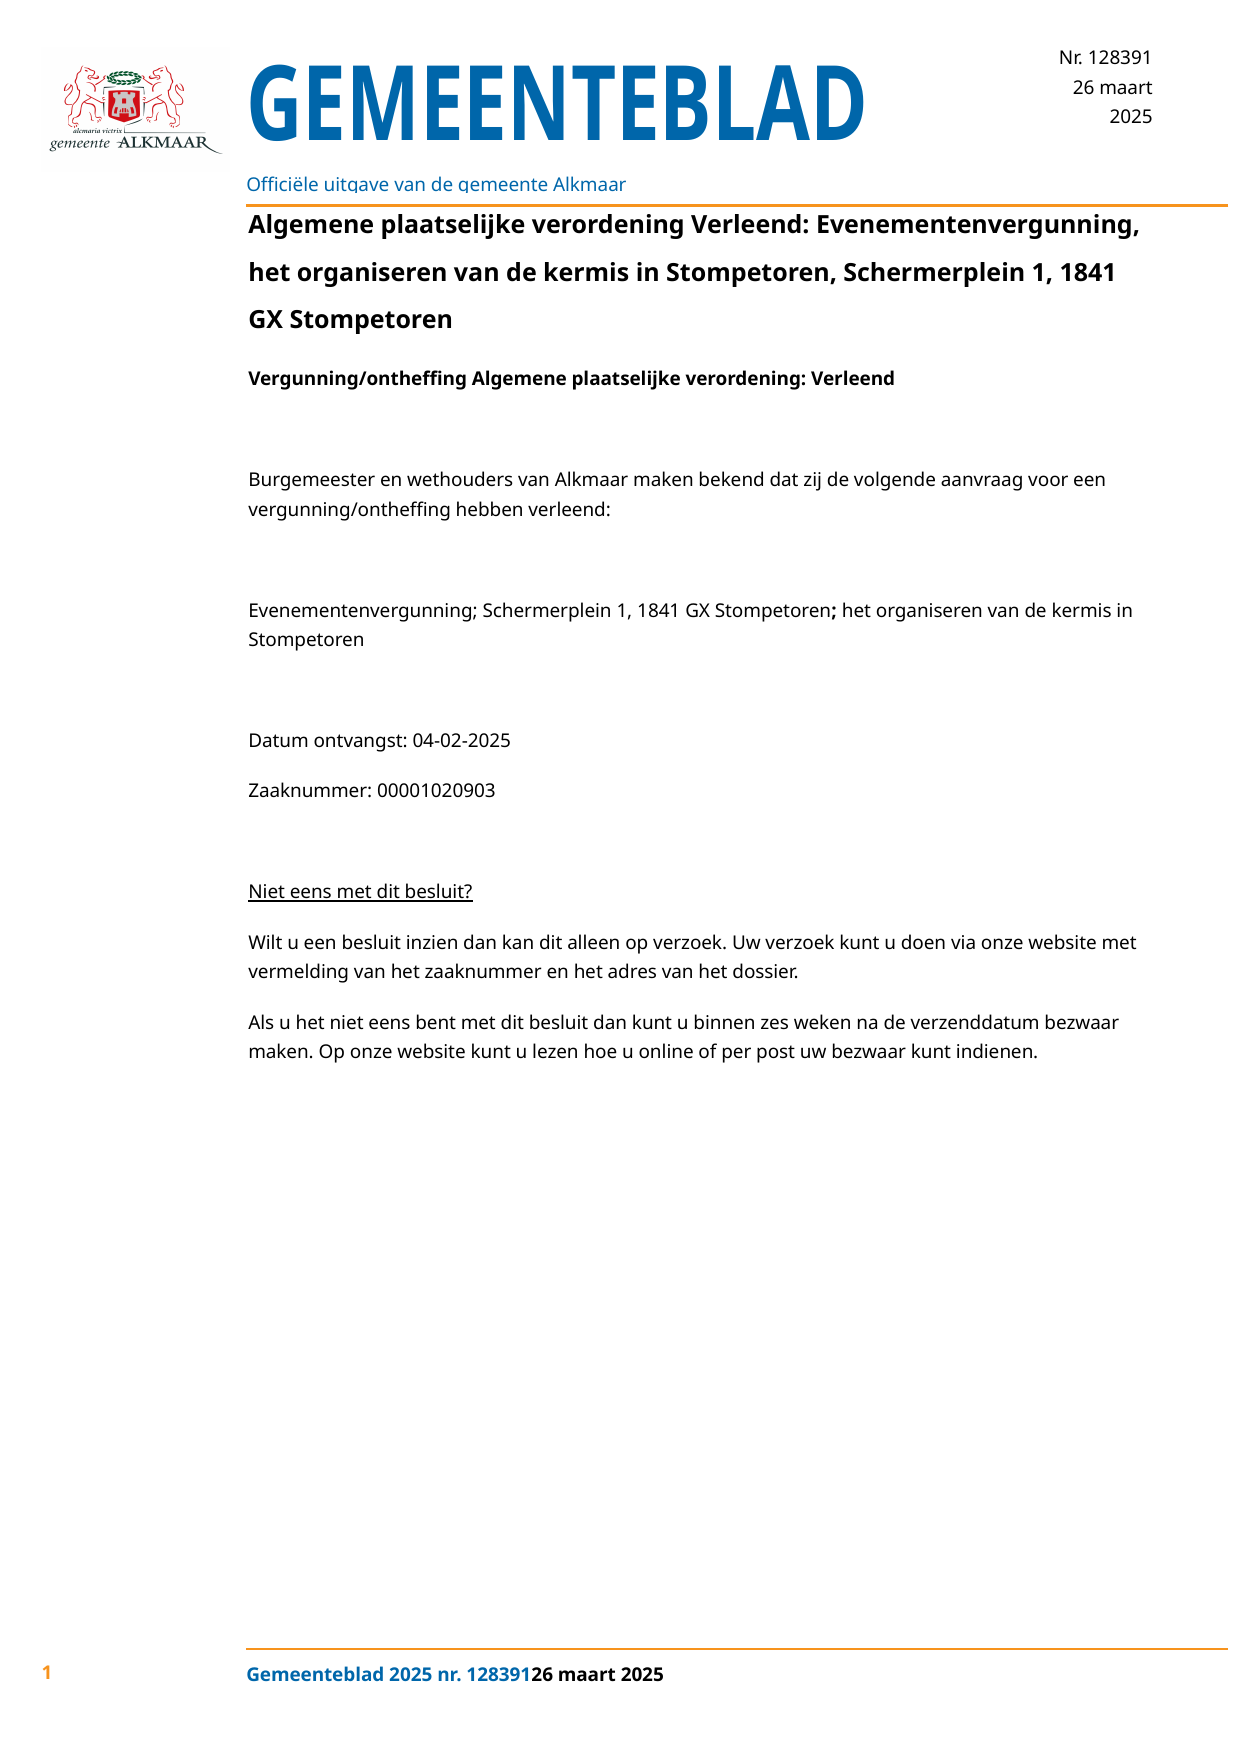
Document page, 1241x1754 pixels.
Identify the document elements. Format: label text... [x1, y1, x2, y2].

text Evenementenvergunning; Schermerplein 1, 1841 GX Stompetoren; het organiseren van de kermis in Stompetoren [248, 597, 1152, 652]
text Als u het niet eens bent met dit besluit dan kunt u binnen zes weken na de verzenddatum bezwaar maken. Op onze website kunt u lezen hoe u online of per post uw bezwaar kunt indienen. [248, 1009, 1152, 1064]
text Wilt u een besluit inzien dan kan dit alleen op verzoek. Uw verzoek kunt u doen via onze website met vermelding van het zaaknummer en het adres van het dossier. [248, 929, 1152, 984]
picture [41, 47, 231, 172]
text Algemene plaatselijke verordening Verleend: Evenementenvergunning, het organiseren van de kermis in Stompetoren, Schermerplein 1, 1841 GX Stompetoren [248, 207, 1152, 336]
text Zaaknummer: 00001020903 [248, 778, 1152, 803]
text Datum ontvangst: 04-02-2025 [248, 727, 1152, 753]
text Burgemeester en wethouders van Alkmaar maken bekend dat zij de volgende aanvraag voor een vergunning/ontheffing hebben verleend: [248, 466, 1152, 522]
text Vergunning/ontheffing Algemene plaatselijke verordening: Verleend [248, 366, 1152, 391]
text Niet eens met dit besluit? [248, 878, 1152, 904]
